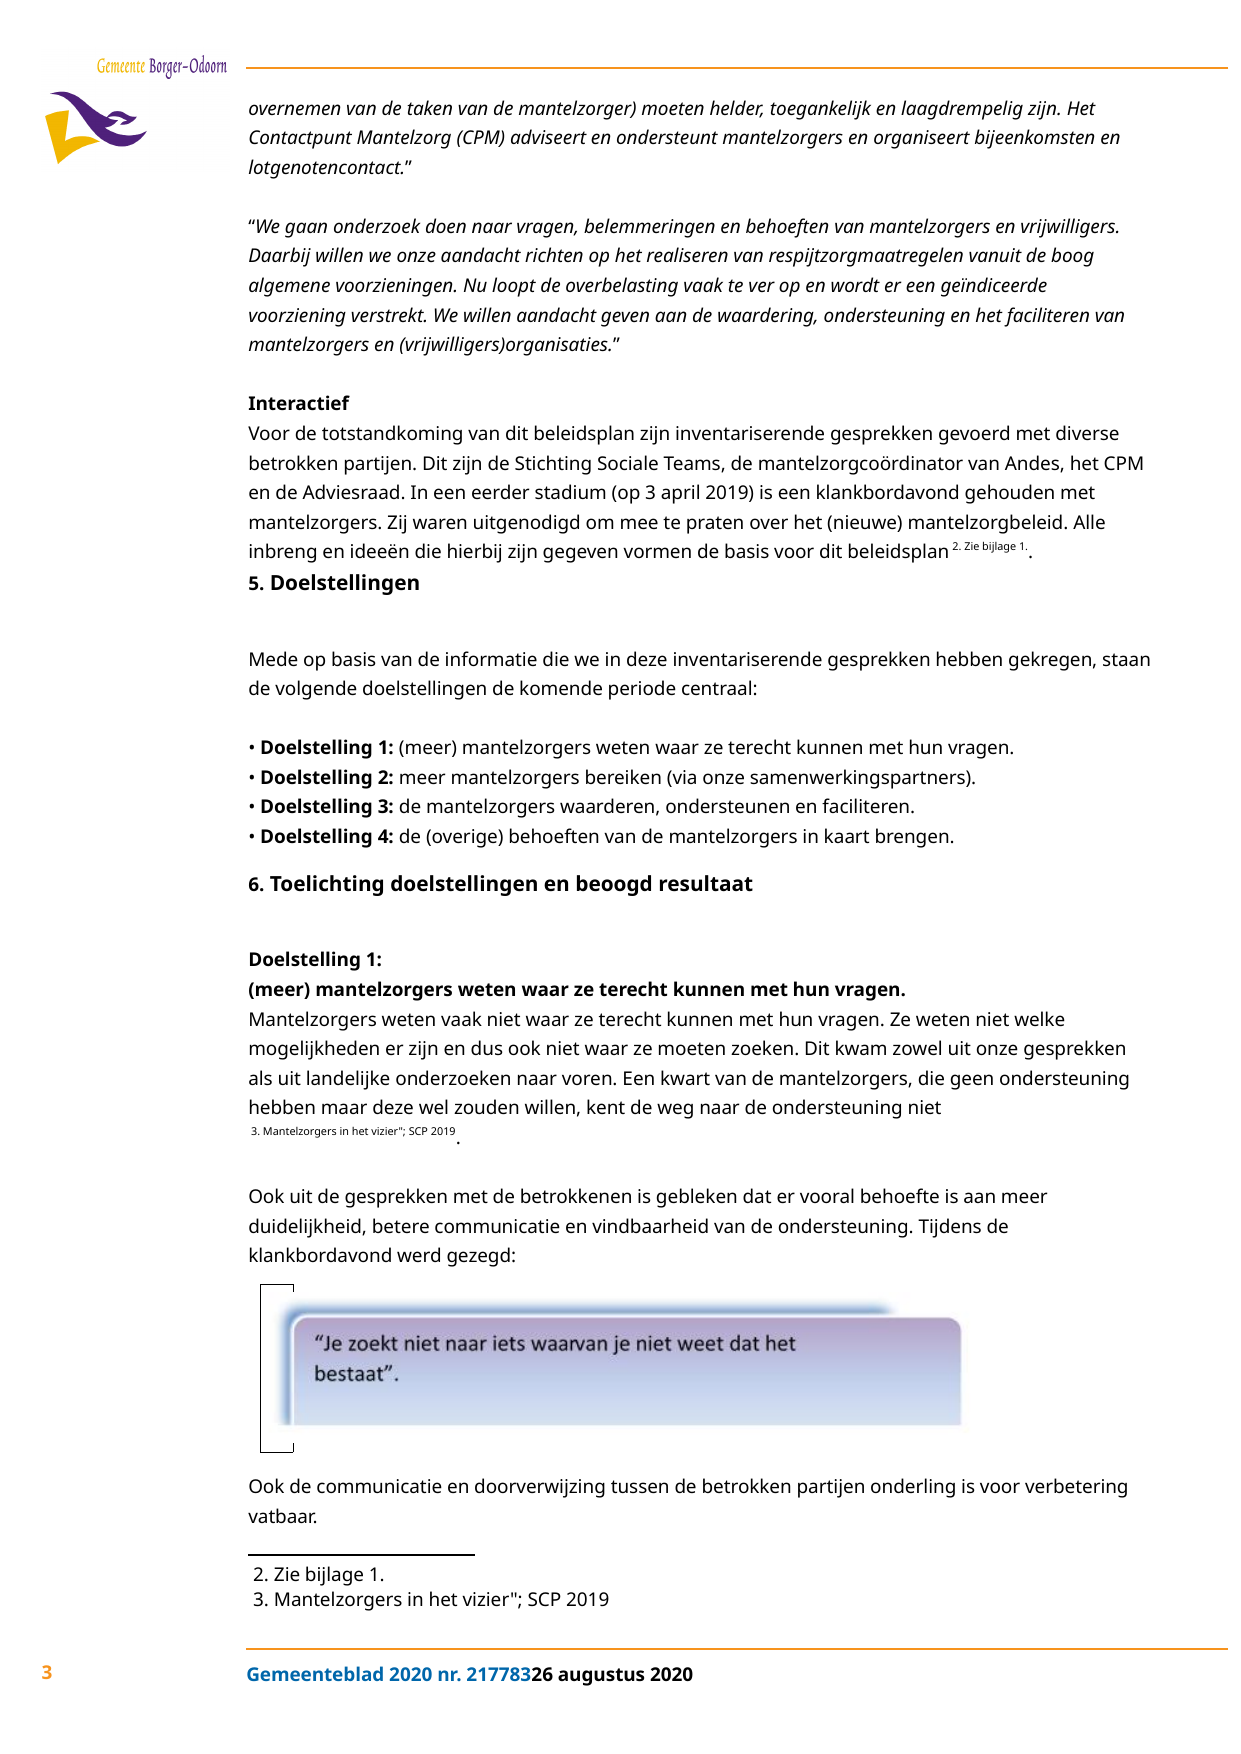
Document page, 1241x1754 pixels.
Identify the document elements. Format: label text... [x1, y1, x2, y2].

text overnemen van de taken van de mantelzorger) moeten helder, toegankelijk en laagdrempelig zijn. Het Contactpunt Mantelzorg (CPM) adviseert en ondersteunt mantelzorgers en organiseert bijeenkomsten en lotgenotencontact.” [248, 95, 1152, 180]
text Voor de totstandkoming van dit beleidsplan zijn inventariserende gesprekken gevoerd met diverse betrokken partijen. Dit zijn de Stichting Sociale Teams, de mantelzorgcoördinator van Andes, het CPM en de Adviesraad. In een eerder stadium (op 3 april 2019) is een klankbordavond gehouden met mantelzorgers. Zij waren uitgenodigd om mee te praten over het (nieuwe) mantelzorgbeleid. Alle inbreng en ideeën die hierbij zijn gegeven vormen de basis voor dit beleidsplan. [248, 420, 1152, 564]
text Ook de communicatie en doorverwijzing tussen de betrokken partijen onderling is voor verbetering vatbaar. [248, 1473, 1152, 1528]
text Mantelzorgers weten vaak niet waar ze terecht kunnen met hun vragen. Ze weten niet welke mogelijkheden er zijn en dus ook niet waar ze moeten zoeken. Dit kwam zowel uit onze gesprekken als uit landelijke onderzoeken naar voren. Een kwart van de mantelzorgers, die geen ondersteuning hebben maar deze wel zouden willen, kent de weg naar de ondersteuning niet . [248, 1006, 1152, 1150]
text Interactief [248, 391, 1152, 416]
text • Doelstelling 1: (meer) mantelzorgers weten waar ze terecht kunnen met hun vragen. [248, 734, 1152, 760]
text Doelstelling 1: [248, 947, 1152, 972]
text 5. Doelstellingen [248, 568, 1152, 597]
text • Doelstelling 4: de (overige) behoeften van de mantelzorgers in kaart brengen. [248, 823, 1152, 849]
text • Doelstelling 3: de mantelzorgers waarderen, ondersteunen en faciliteren. [248, 794, 1152, 819]
text 6. Toelichting doelstellingen en beoogd resultaat [248, 869, 1152, 897]
text Mede op basis van de informatie die we in deze inventariserende gesprekken hebben gekregen, staan de volgende doelstellingen de komende periode centraal: [248, 646, 1152, 701]
text “We gaan onderzoek doen naar vragen, belemmeringen en behoeften van mantelzorgers en vrijwilligers. Daarbij willen we onze aandacht richten op het realiseren van respijtzorgmaatregelen vanuit de boog algemene voorzieningen. Nu loopt de overbelasting vaak te ver op en wordt er een geïndiceerde voorziening verstrekt. We willen aandacht geven aan de waardering, ondersteuning en het faciliteren van mantelzorgers en (vrijwilligers)organisaties.” [248, 213, 1152, 357]
picture [41, 47, 231, 172]
picture [268, 1292, 1048, 1443]
text Ook uit de gesprekken met de betrokkenen is gebleken dat er vooral behoefte is aan meer duidelijkheid, betere communicatie en vindbaarheid van de ondersteuning. Tijdens de klankbordavond werd gezegd: [248, 1183, 1152, 1268]
text • Doelstelling 2: meer mantelzorgers bereiken (via onze samenwerkingspartners). [248, 764, 1152, 790]
text (meer) mantelzorgers weten waar ze terecht kunnen met hun vragen. [248, 976, 1152, 1002]
